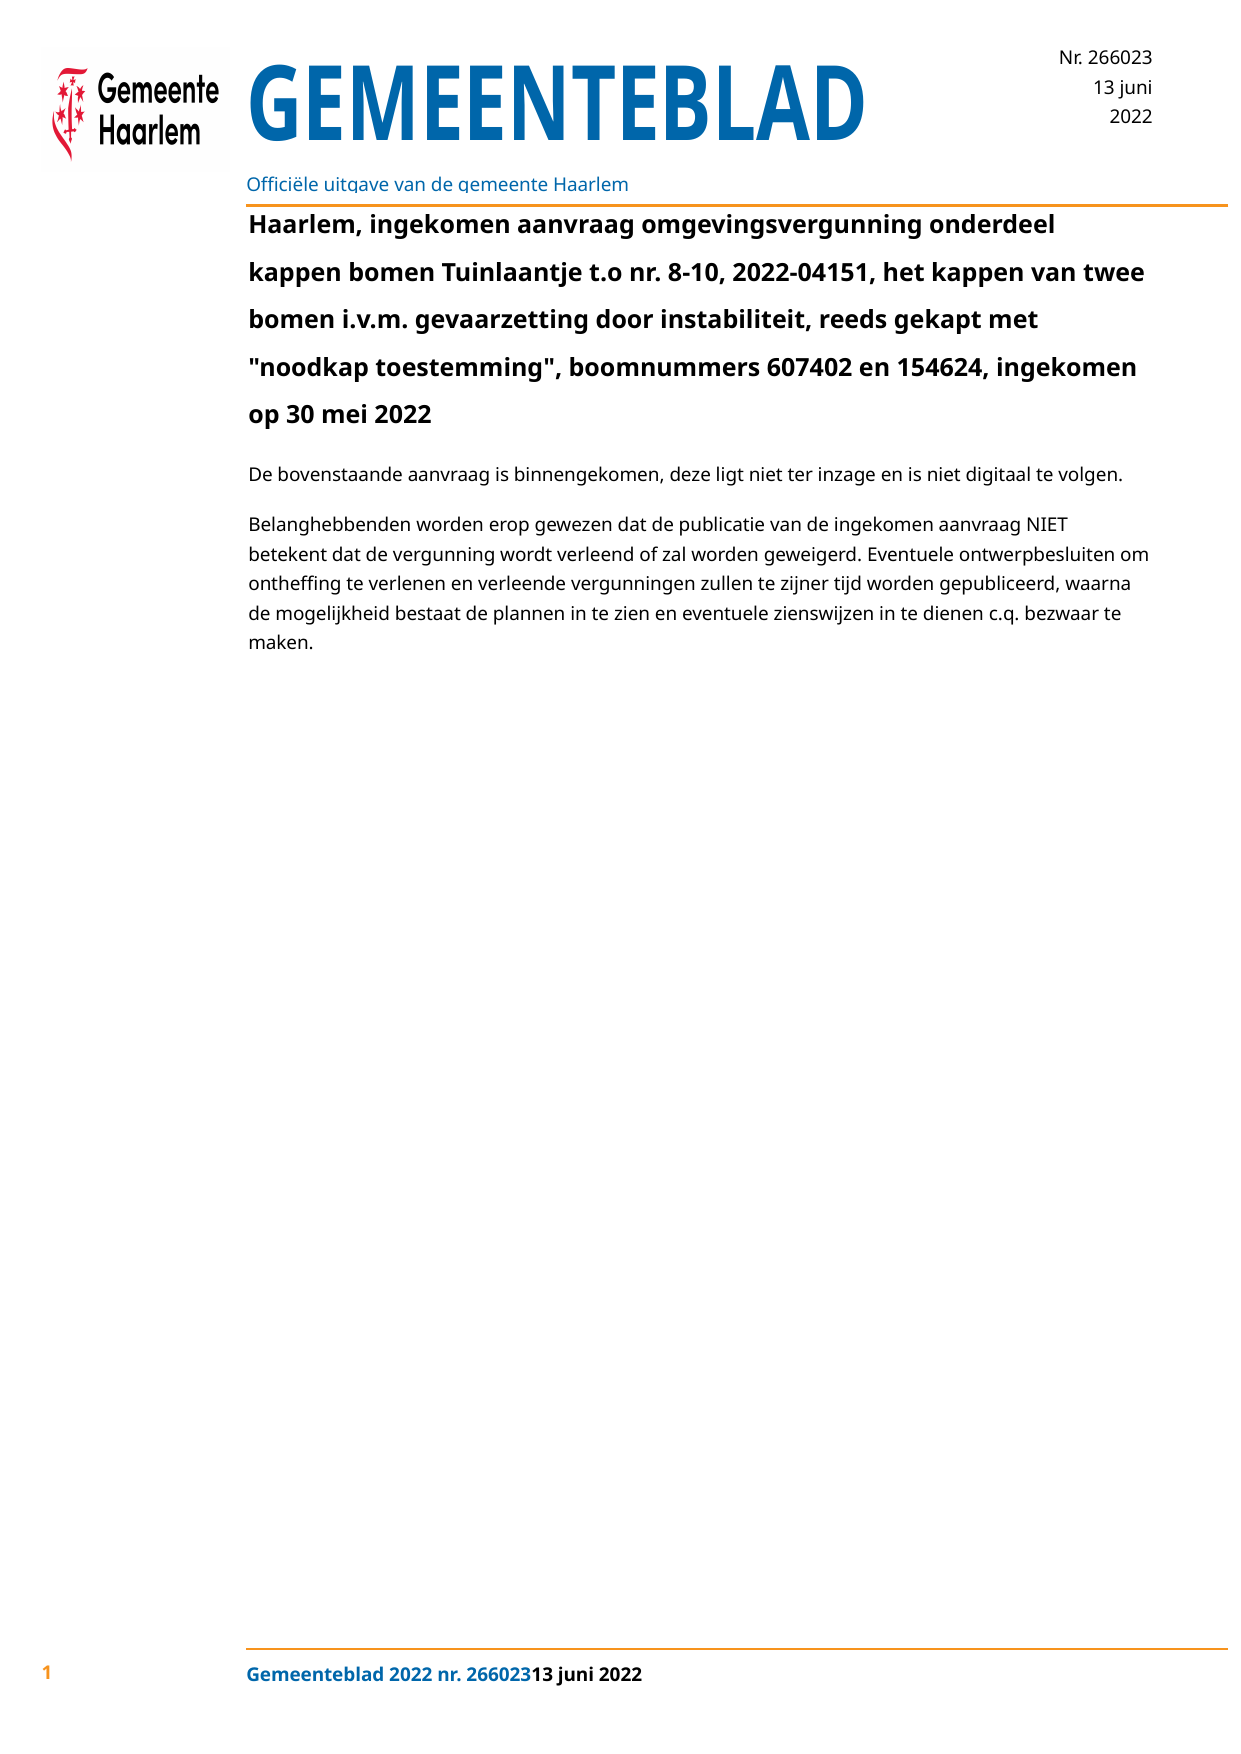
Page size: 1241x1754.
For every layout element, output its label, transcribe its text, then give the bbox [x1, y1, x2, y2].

text De bovenstaande aanvraag is binnengekomen, deze ligt niet ter inzage en is niet digitaal te volgen. [248, 461, 1152, 486]
text Belanghebbenden worden erop gewezen dat de publicatie van de ingekomen aanvraag NIET betekent dat de vergunning wordt verleend of zal worden geweigerd. Eventuele ontwerpbesluiten om ontheffing te verlenen en verleende vergunningen zullen te zijner tijd worden gepubliceerd, waarna de mogelijkheid bestaat de plannen in te zien en eventuele zienswijzen in te dienen c.q. bezwaar te maken. [248, 511, 1152, 655]
text Haarlem, ingekomen aanvraag omgevingsvergunning onderdeel kappen bomen Tuinlaantje t.o nr. 8-10, 2022-04151, het kappen van twee bomen i.v.m. gevaarzetting door instabiliteit, reeds gekapt met "noodkap toestemming", boomnummers 607402 en 154624, ingekomen op 30 mei 2022 [248, 207, 1152, 431]
picture [41, 47, 231, 172]
